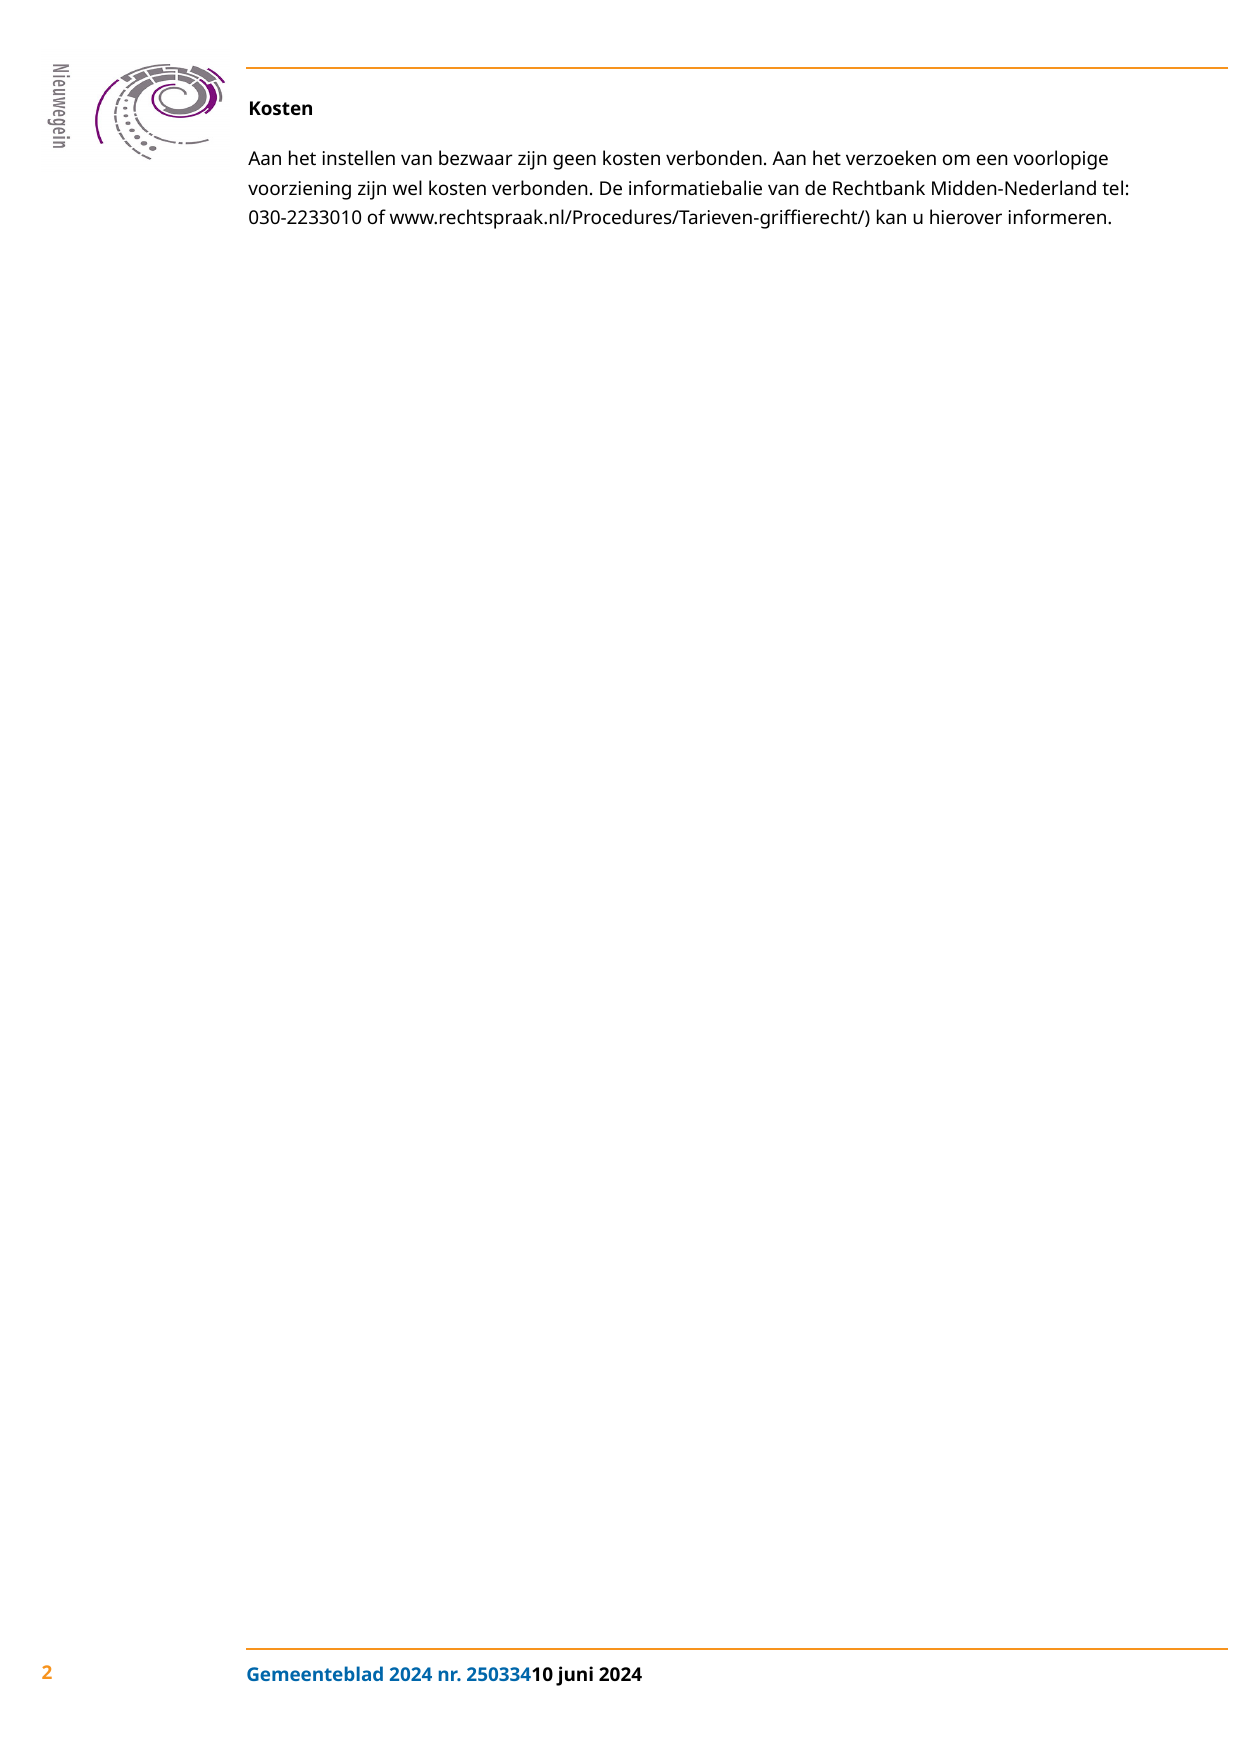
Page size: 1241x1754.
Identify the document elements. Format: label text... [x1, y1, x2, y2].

text Aan het instellen van bezwaar zijn geen kosten verbonden. Aan het verzoeken om een voorlopige voorziening zijn wel kosten verbonden. De informatiebalie van de Rechtbank Midden-Nederland tel: 030-2233010 of www.rechtspraak.nl/Procedures/Tarieven-griffierecht/) kan u hierover informeren. [248, 145, 1152, 230]
picture [41, 47, 231, 172]
text Kosten [248, 95, 1152, 121]
